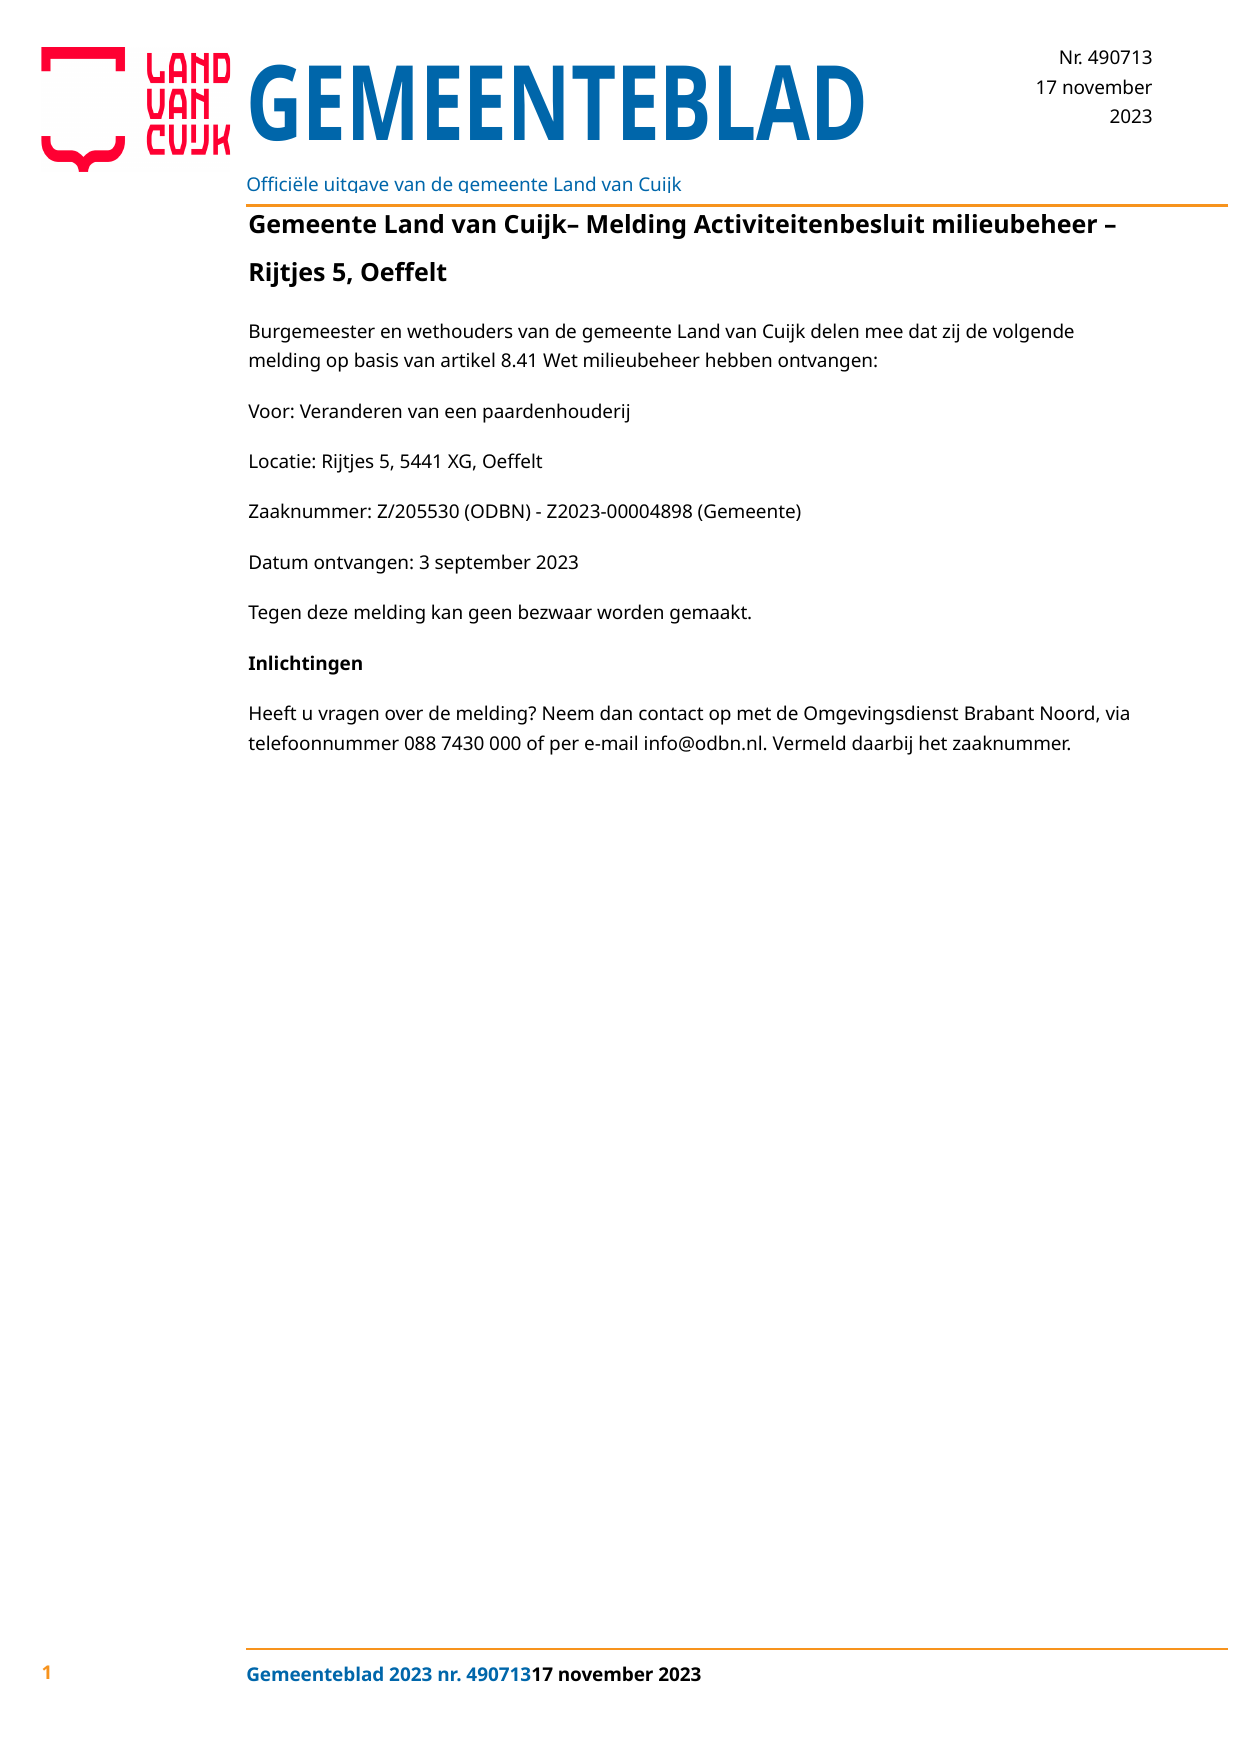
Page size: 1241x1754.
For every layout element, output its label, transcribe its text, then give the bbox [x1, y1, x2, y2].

text Gemeente Land van Cuijk– Melding Activiteitenbesluit milieubeheer – Rijtjes 5, Oeffelt [248, 207, 1152, 288]
text Heeft u vragen over de melding? Neem dan contact op met de Omgevingsdienst Brabant Noord, via telefoonnummer 088 7430 000 of per e-mail info@odbn.nl. Vermeld daarbij het zaaknummer. [248, 700, 1152, 756]
text Burgemeester en wethouders van de gemeente Land van Cuijk delen mee dat zij de volgende melding op basis van artikel 8.41 Wet milieubeheer hebben ontvangen: [248, 318, 1152, 373]
text Tegen deze melding kan geen bezwaar worden gemaakt. [248, 599, 1152, 625]
picture [41, 47, 231, 172]
text Inlichtingen [248, 650, 1152, 676]
text Datum ontvangen: 3 september 2023 [248, 549, 1152, 575]
text Locatie: Rijtjes 5, 5441 XG, Oeffelt [248, 448, 1152, 474]
text Zaaknummer: Z/205530 (ODBN) - Z2023-00004898 (Gemeente) [248, 499, 1152, 524]
text Voor: Veranderen van een paardenhouderij [248, 398, 1152, 424]
